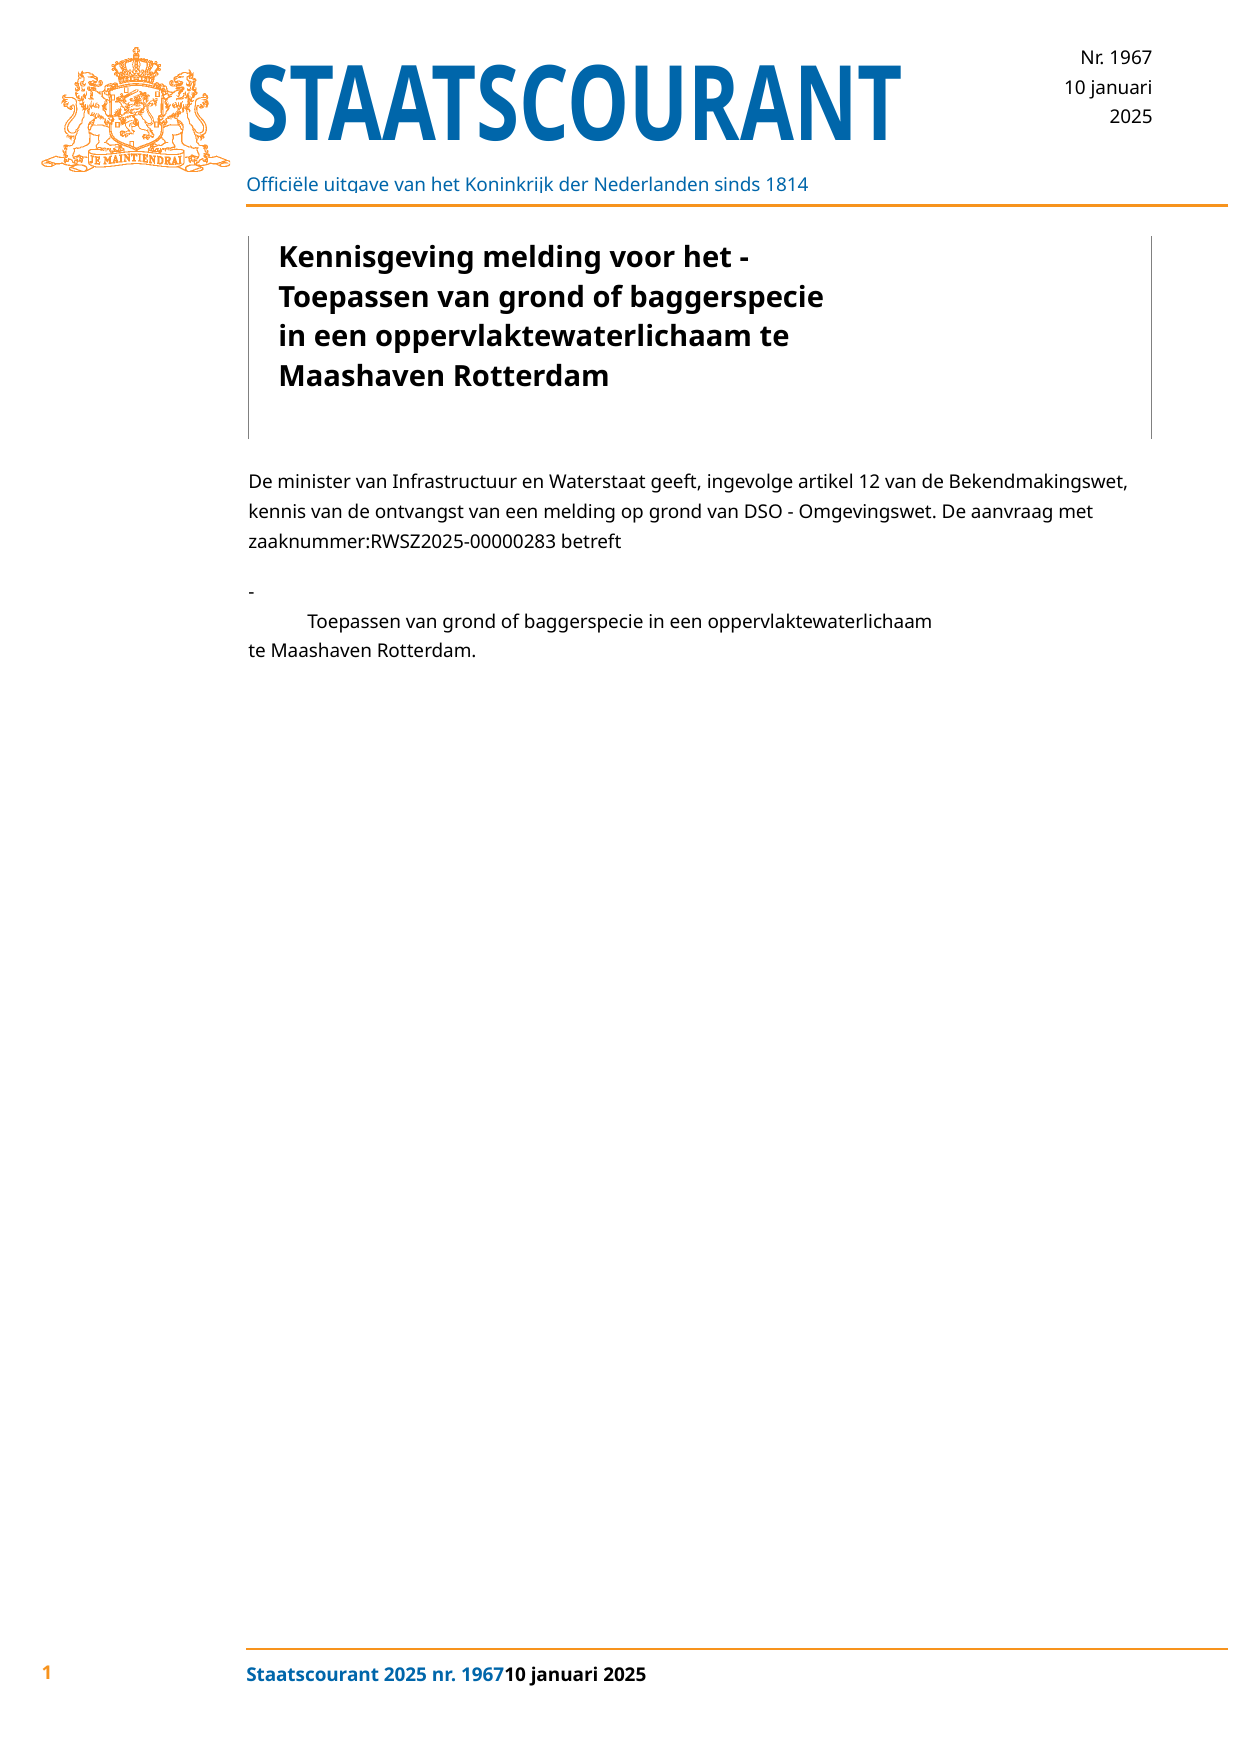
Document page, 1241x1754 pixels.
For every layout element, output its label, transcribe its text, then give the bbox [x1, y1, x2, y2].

list Toepassen van grond of baggerspecie in een oppervlaktewaterlichaam [248, 608, 1152, 633]
table_header [1090, 236, 1151, 413]
text te Maashaven Rotterdam. [248, 637, 1152, 663]
picture [41, 47, 231, 172]
table_header [850, 414, 1151, 439]
table_header [850, 236, 912, 413]
table_header Kennisgeving melding voor het -Toepassen van grond of baggerspecie in een oppervlaktewaterlichaam te Maashaven Rotterdam [249, 236, 850, 439]
picture [912, 236, 1090, 414]
text De minister van Infrastructuur en Waterstaat geeft, ingevolge artikel 12 van de Bekendmakingswet, kennis van de ontvangst van een melding op grond van DSO - Omgevingswet. De aanvraag met zaaknummer:RWSZ2025-00000283 betreft [248, 469, 1152, 553]
